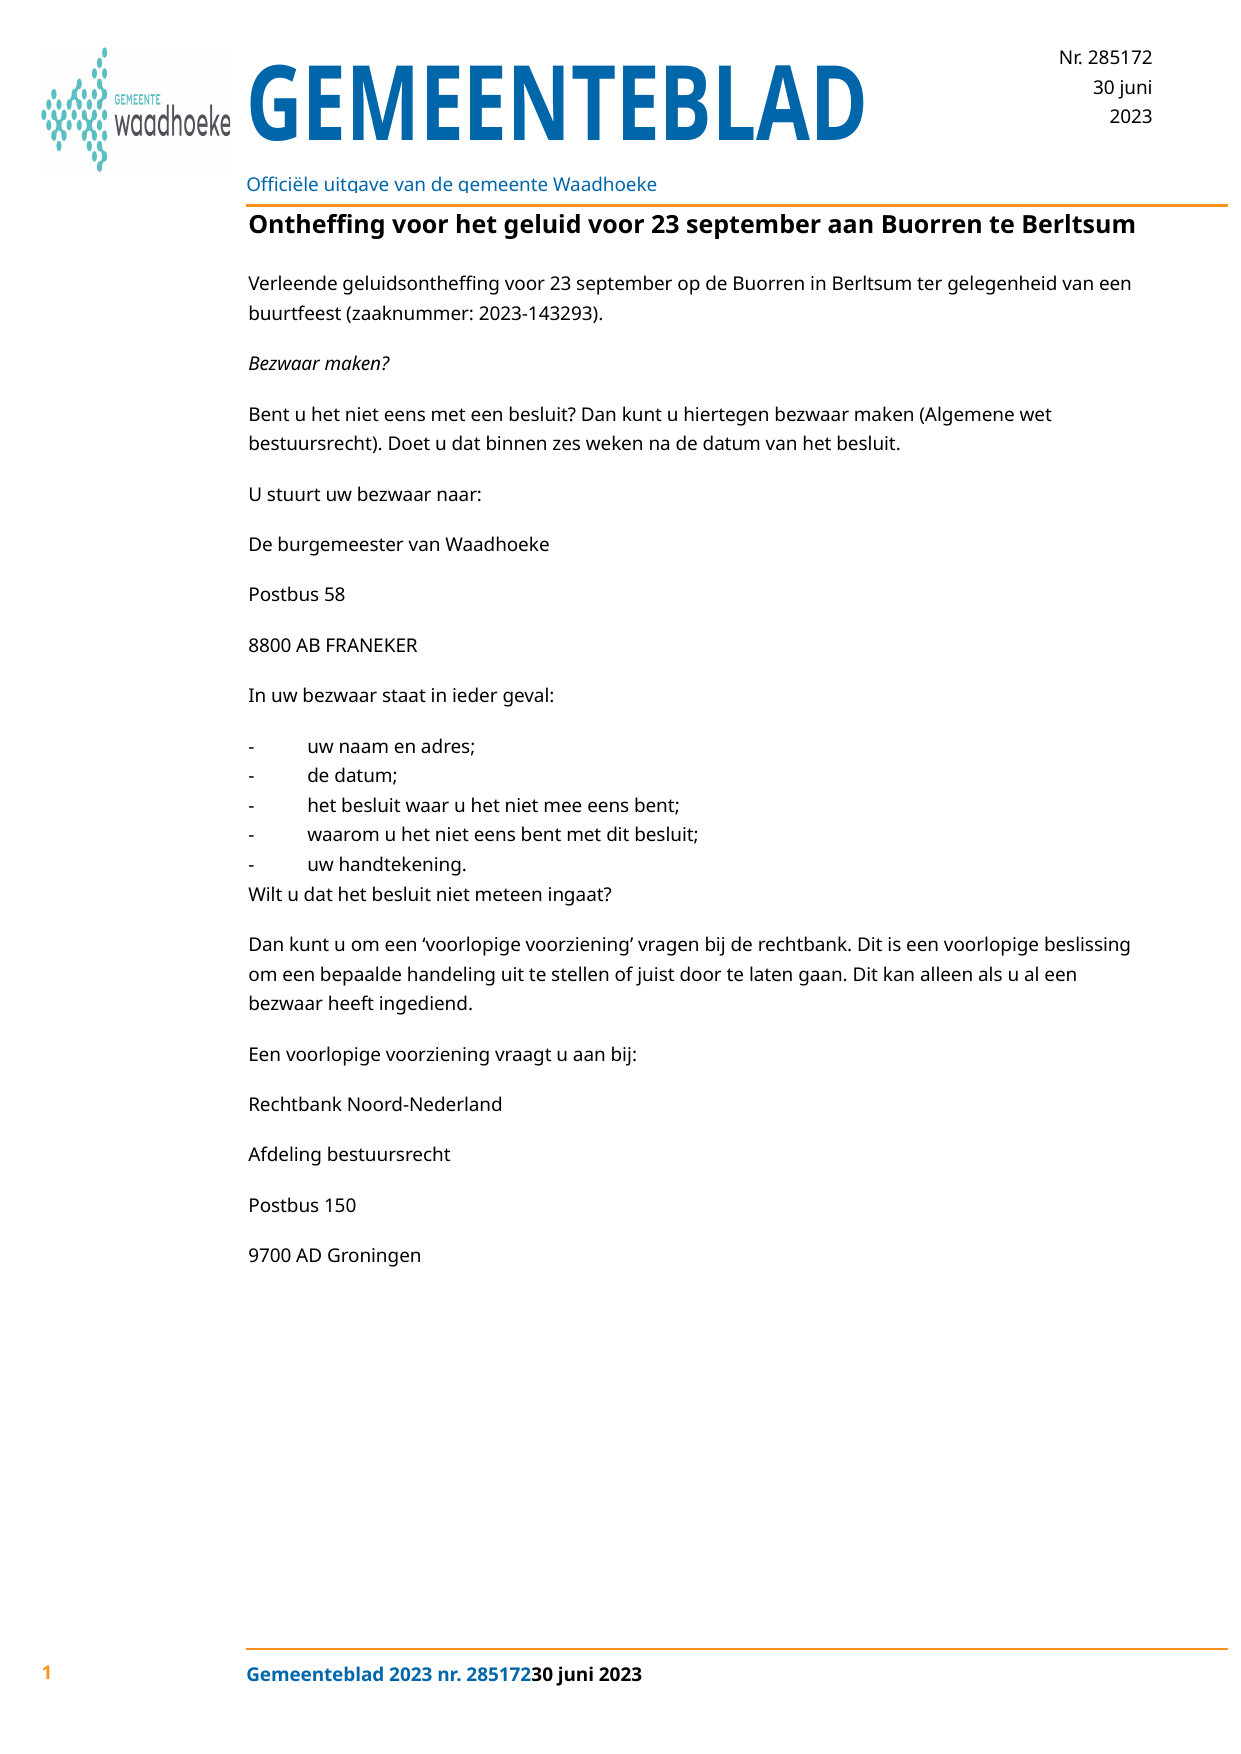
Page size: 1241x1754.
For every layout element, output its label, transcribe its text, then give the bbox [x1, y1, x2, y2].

picture [41, 47, 231, 172]
text Rechtbank Noord-Nederland [248, 1091, 1152, 1117]
text Postbus 58 [248, 582, 1152, 607]
text Bent u het niet eens met een besluit? Dan kunt u hiertegen bezwaar maken (Algemene wet bestuursrecht). Doet u dat binnen zes weken na de datum van het besluit. [248, 401, 1152, 456]
text Ontheffing voor het geluid voor 23 september aan Buorren te Berltsum [248, 207, 1152, 241]
text Verleende geluidsontheffing voor 23 september op de Buorren in Berltsum ter gelegenheid van een buurtfeest (zaaknummer: 2023-143293). [248, 270, 1152, 326]
text Afdeling bestuursrecht [248, 1142, 1152, 1167]
text 8800 AB FRANEKER [248, 632, 1152, 658]
text Dan kunt u om een ‘voorlopige voorziening’ vragen bij de rechtbank. Dit is een voorlopige beslissing om een bepaalde handeling uit te stellen of juist door te laten gaan. Dit kan alleen als u al een bezwaar heeft ingediend. [248, 931, 1152, 1016]
list uw handtekening. [248, 851, 1152, 877]
text Postbus 150 [248, 1192, 1152, 1218]
text De burgemeester van Waadhoeke [248, 531, 1152, 557]
list uw naam en adres; [248, 733, 1152, 758]
text 9700 AD Groningen [248, 1242, 1152, 1268]
text Een voorlopige voorziening vraagt u aan bij: [248, 1041, 1152, 1066]
list waarom u het niet eens bent met dit besluit; [248, 822, 1152, 847]
text U stuurt uw bezwaar naar: [248, 481, 1152, 506]
text In uw bezwaar staat in ieder geval: [248, 682, 1152, 708]
text Wilt u dat het besluit niet meteen ingaat? [248, 881, 1152, 906]
list de datum; [248, 762, 1152, 788]
text Bezwaar maken? [248, 350, 1152, 376]
list het besluit waar u het niet mee eens bent; [248, 792, 1152, 818]
